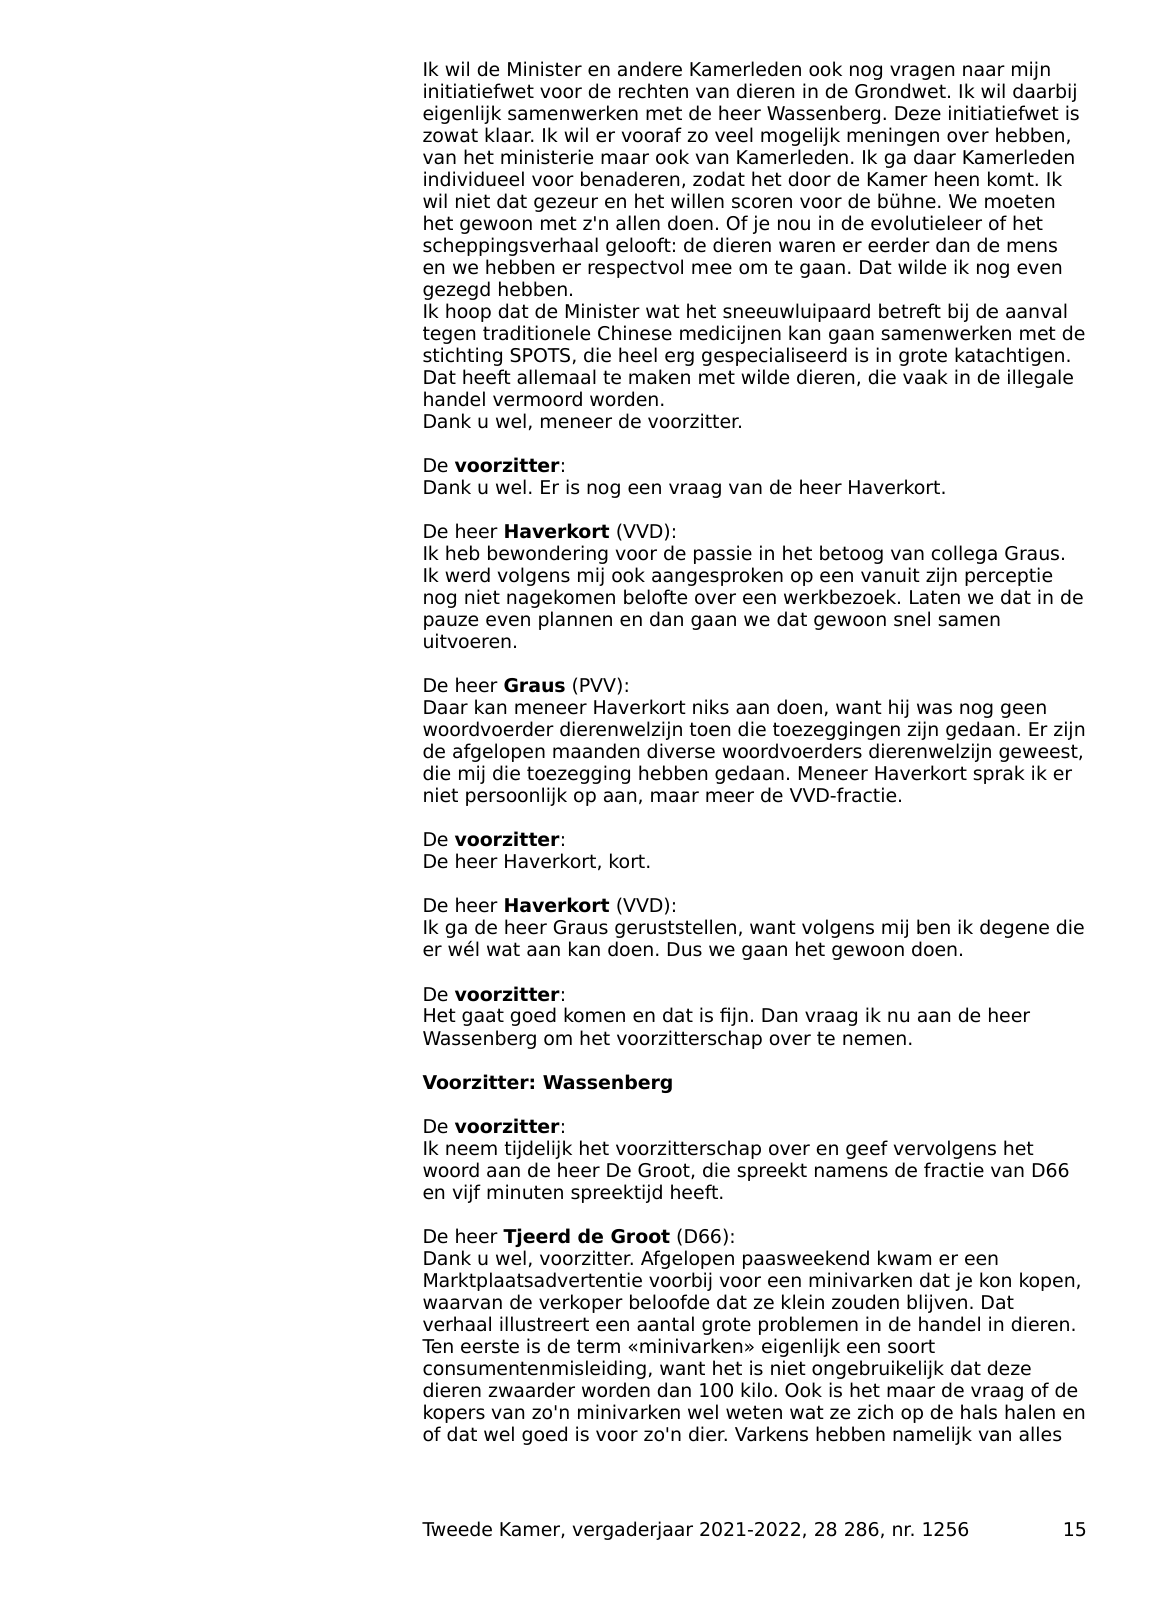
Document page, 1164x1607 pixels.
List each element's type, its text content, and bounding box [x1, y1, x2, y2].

text Ik wil de Minister en andere Kamerleden ook nog vragen naar mijn initiatiefwet voor de rechten van dieren in de Grondwet. Ik wil daarbij eigenlijk samenwerken met de heer Wassenberg. Deze initiatiefwet is zowat klaar. Ik wil er vooraf zo veel mogelijk meningen over hebben, van het ministerie maar ook van Kamerleden. Ik ga daar Kamerleden individueel voor benaderen, zodat het door de Kamer heen komt. Ik wil niet dat gezeur en het willen scoren voor de bühne. We moeten het gewoon met z'n allen doen. Of je nou in de evolutieleer of het scheppingsverhaal gelooft: de dieren waren er eerder dan de mens en we hebben er respectvol mee om te gaan. Dat wilde ik nog even gezegd hebben. [422, 59, 1087, 301]
text Daar kan meneer Haverkort niks aan doen, want hij was nog geen woordvoerder dierenwelzijn toen die toezeggingen zijn gedaan. Er zijn de afgelopen maanden diverse woordvoerders dierenwelzijn geweest, die mij die toezegging hebben gedaan. Meneer Haverkort sprak ik er niet persoonlijk op aan, maar meer de VVD-fractie. [422, 697, 1087, 807]
text De heer Tjeerd de Groot (D66): [422, 1226, 1087, 1248]
subtitle Voorzitter: Wassenberg [422, 1072, 1087, 1093]
text Dank u wel, meneer de voorzitter. [422, 411, 1087, 433]
text De voorzitter: [422, 455, 1087, 477]
text Ik ga de heer Graus geruststellen, want volgens mij ben ik degene die er wél wat aan kan doen. Dus we gaan het gewoon doen. [422, 917, 1087, 961]
text Dank u wel. Er is nog een vraag van de heer Haverkort. [422, 477, 1087, 499]
text Ik heb bewondering voor de passie in het betoog van collega Graus. Ik werd volgens mij ook aangesproken op een vanuit zijn perceptie nog niet nagekomen belofte over een werkbezoek. Laten we dat in de pauze even plannen en dan gaan we dat gewoon snel samen uitvoeren. [422, 543, 1087, 653]
text Ik hoop dat de Minister wat het sneeuwluipaard betreft bij de aanval tegen traditionele Chinese medicijnen kan gaan samenwerken met de stichting SPOTS, die heel erg gespecialiseerd is in grote katachtigen. Dat heeft allemaal te maken met wilde dieren, die vaak in de illegale handel vermoord worden. [422, 301, 1087, 411]
text De heer Graus (PVV): [422, 675, 1087, 697]
text De voorzitter: [422, 1116, 1087, 1138]
text Ik neem tijdelijk het voorzitterschap over en geef vervolgens het woord aan de heer De Groot, die spreekt namens de fractie van D66 en vijf minuten spreektijd heeft. [422, 1138, 1087, 1204]
text De heer Haverkort (VVD): [422, 895, 1087, 917]
text De voorzitter: [422, 983, 1087, 1005]
text Dank u wel, voorzitter. Afgelopen paasweekend kwam er een Marktplaatsadvertentie voorbij voor een minivarken dat je kon kopen, waarvan de verkoper beloofde dat ze klein zouden blijven. Dat verhaal illustreert een aantal grote problemen in de handel in dieren. Ten eerste is de term «minivarken» eigenlijk een soort consumentenmisleiding, want het is niet ongebruikelijk dat deze dieren zwaarder worden dan 100 kilo. Ook is het maar de vraag of de kopers van zo'n minivarken wel weten wat ze zich op de hals halen en of dat wel goed is voor zo'n dier. Varkens hebben namelijk van alles [422, 1248, 1087, 1446]
text De heer Haverkort, kort. [422, 851, 1087, 873]
text Het gaat goed komen en dat is fijn. Dan vraag ik nu aan de heer Wassenberg om het voorzitterschap over te nemen. [422, 1005, 1087, 1049]
text De voorzitter: [422, 829, 1087, 851]
text De heer Haverkort (VVD): [422, 521, 1087, 543]
